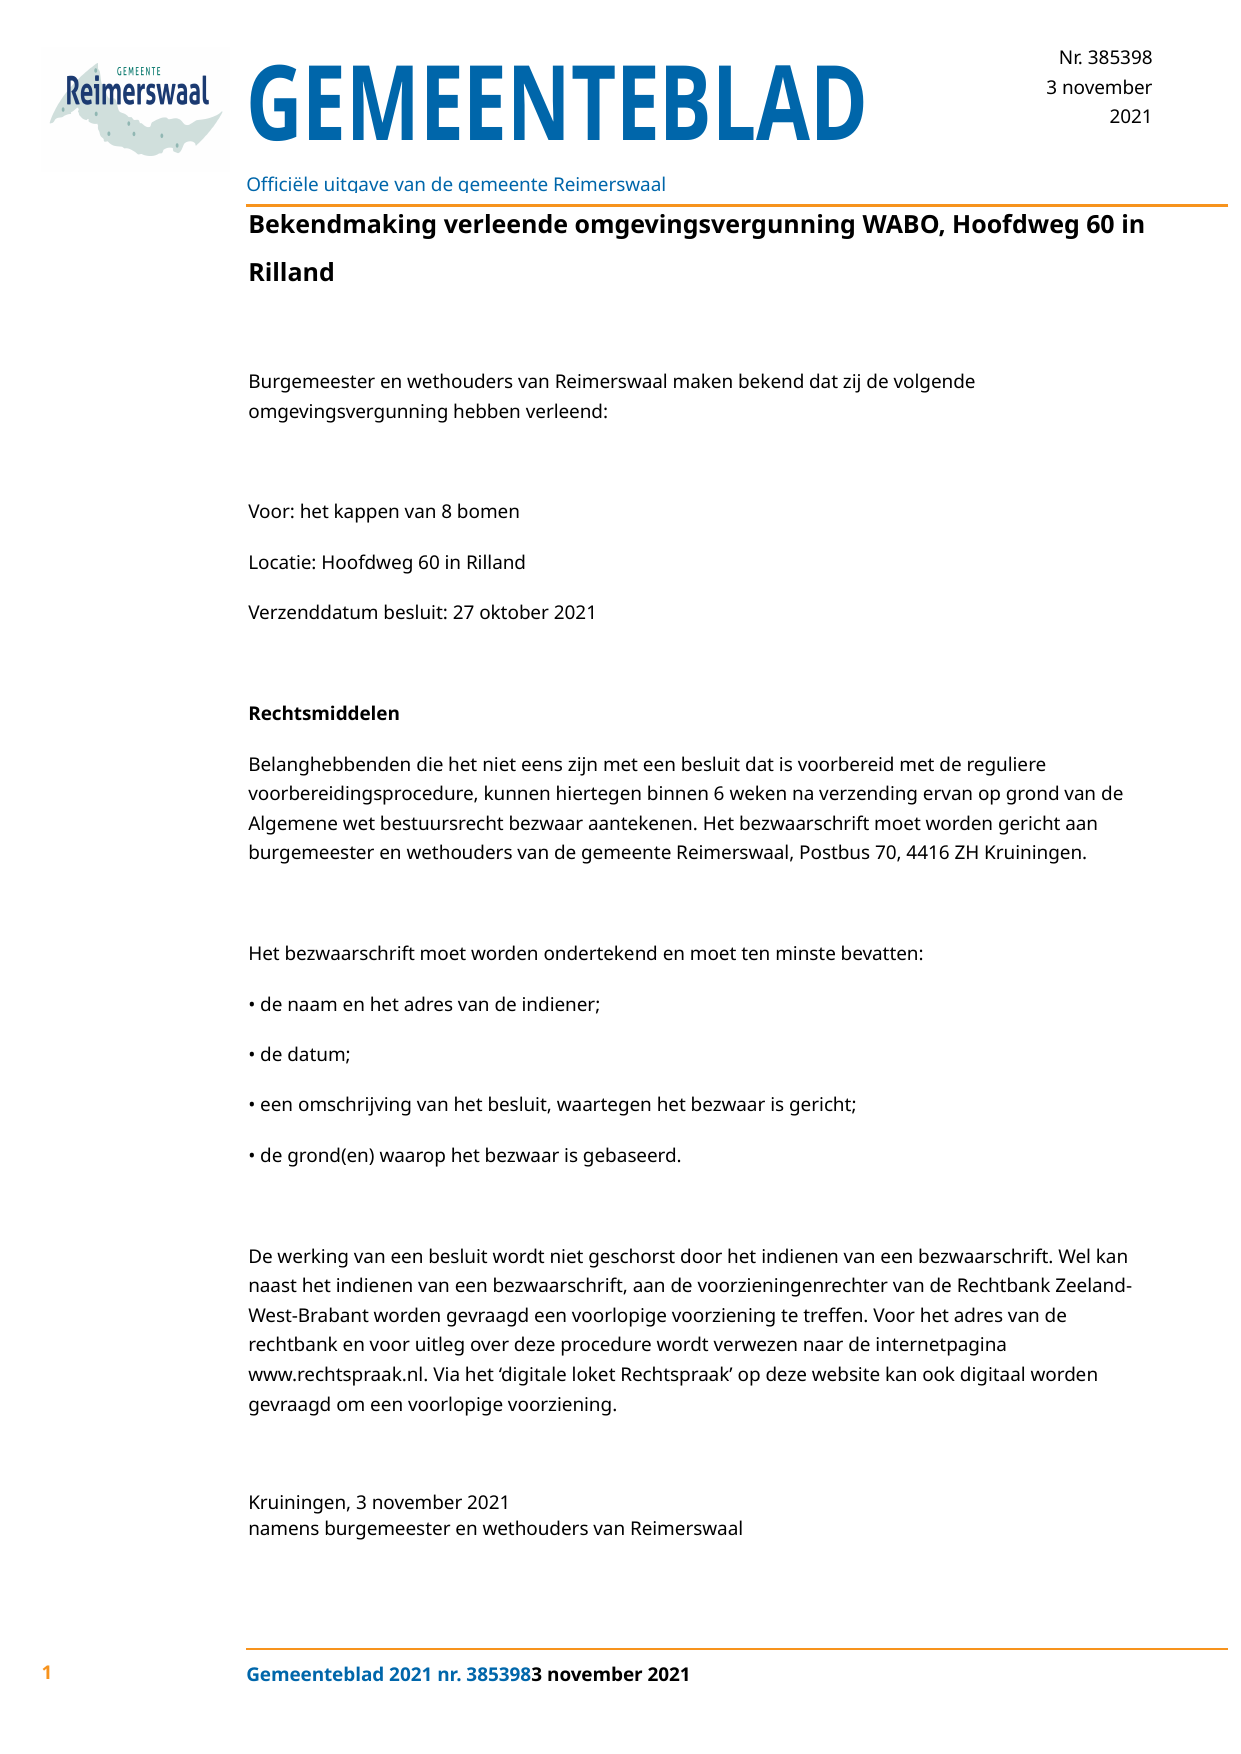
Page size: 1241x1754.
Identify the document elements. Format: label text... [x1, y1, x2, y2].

text Burgemeester en wethouders van Reimerswaal maken bekend dat zij de volgende omgevingsvergunning hebben verleend: [248, 368, 1152, 424]
picture [41, 47, 231, 172]
text De werking van een besluit wordt niet geschorst door het indienen van een bezwaarschrift. Wel kan naast het indienen van een bezwaarschrift, aan de voorzieningenrechter van de Rechtbank Zeeland-West-Brabant worden gevraagd een voorlopige voorziening te treffen. Voor het adres van de rechtbank en voor uitleg over deze procedure wordt verwezen naar de internetpagina www.rechtspraak.nl. Via het ‘digitale loket Rechtspraak’ op deze website kan ook digitaal worden gevraagd om een voorlopige voorziening. [248, 1243, 1152, 1417]
text namens burgemeester en wethouders van Reimerswaal [248, 1515, 1152, 1541]
text Belanghebbenden die het niet eens zijn met een besluit dat is voorbereid met de reguliere voorbereidingsprocedure, kunnen hiertegen binnen 6 weken na verzending ervan op grond van de Algemene wet bestuursrecht bezwaar aantekenen. Het bezwaarschrift moet worden gericht aan burgemeester en wethouders van de gemeente Reimerswaal, Postbus 70, 4416 ZH Kruiningen. [248, 751, 1152, 865]
text Bekendmaking verleende omgevingsvergunning WABO, Hoofdweg 60 in Rilland [248, 207, 1152, 288]
text • een omschrijving van het besluit, waartegen het bezwaar is gericht; [248, 1092, 1152, 1117]
text Kruiningen, 3 november 2021 [248, 1489, 1152, 1515]
text Verzenddatum besluit: 27 oktober 2021 [248, 599, 1152, 625]
text Het bezwaarschrift moet worden ondertekend en moet ten minste bevatten: [248, 940, 1152, 966]
text • de grond(en) waarop het bezwaar is gebaseerd. [248, 1142, 1152, 1168]
text Locatie: Hoofdweg 60 in Rilland [248, 549, 1152, 575]
text Voor: het kappen van 8 bomen [248, 499, 1152, 524]
text • de datum; [248, 1041, 1152, 1067]
text Rechtsmiddelen [248, 700, 1152, 726]
text • de naam en het adres van de indiener; [248, 991, 1152, 1017]
